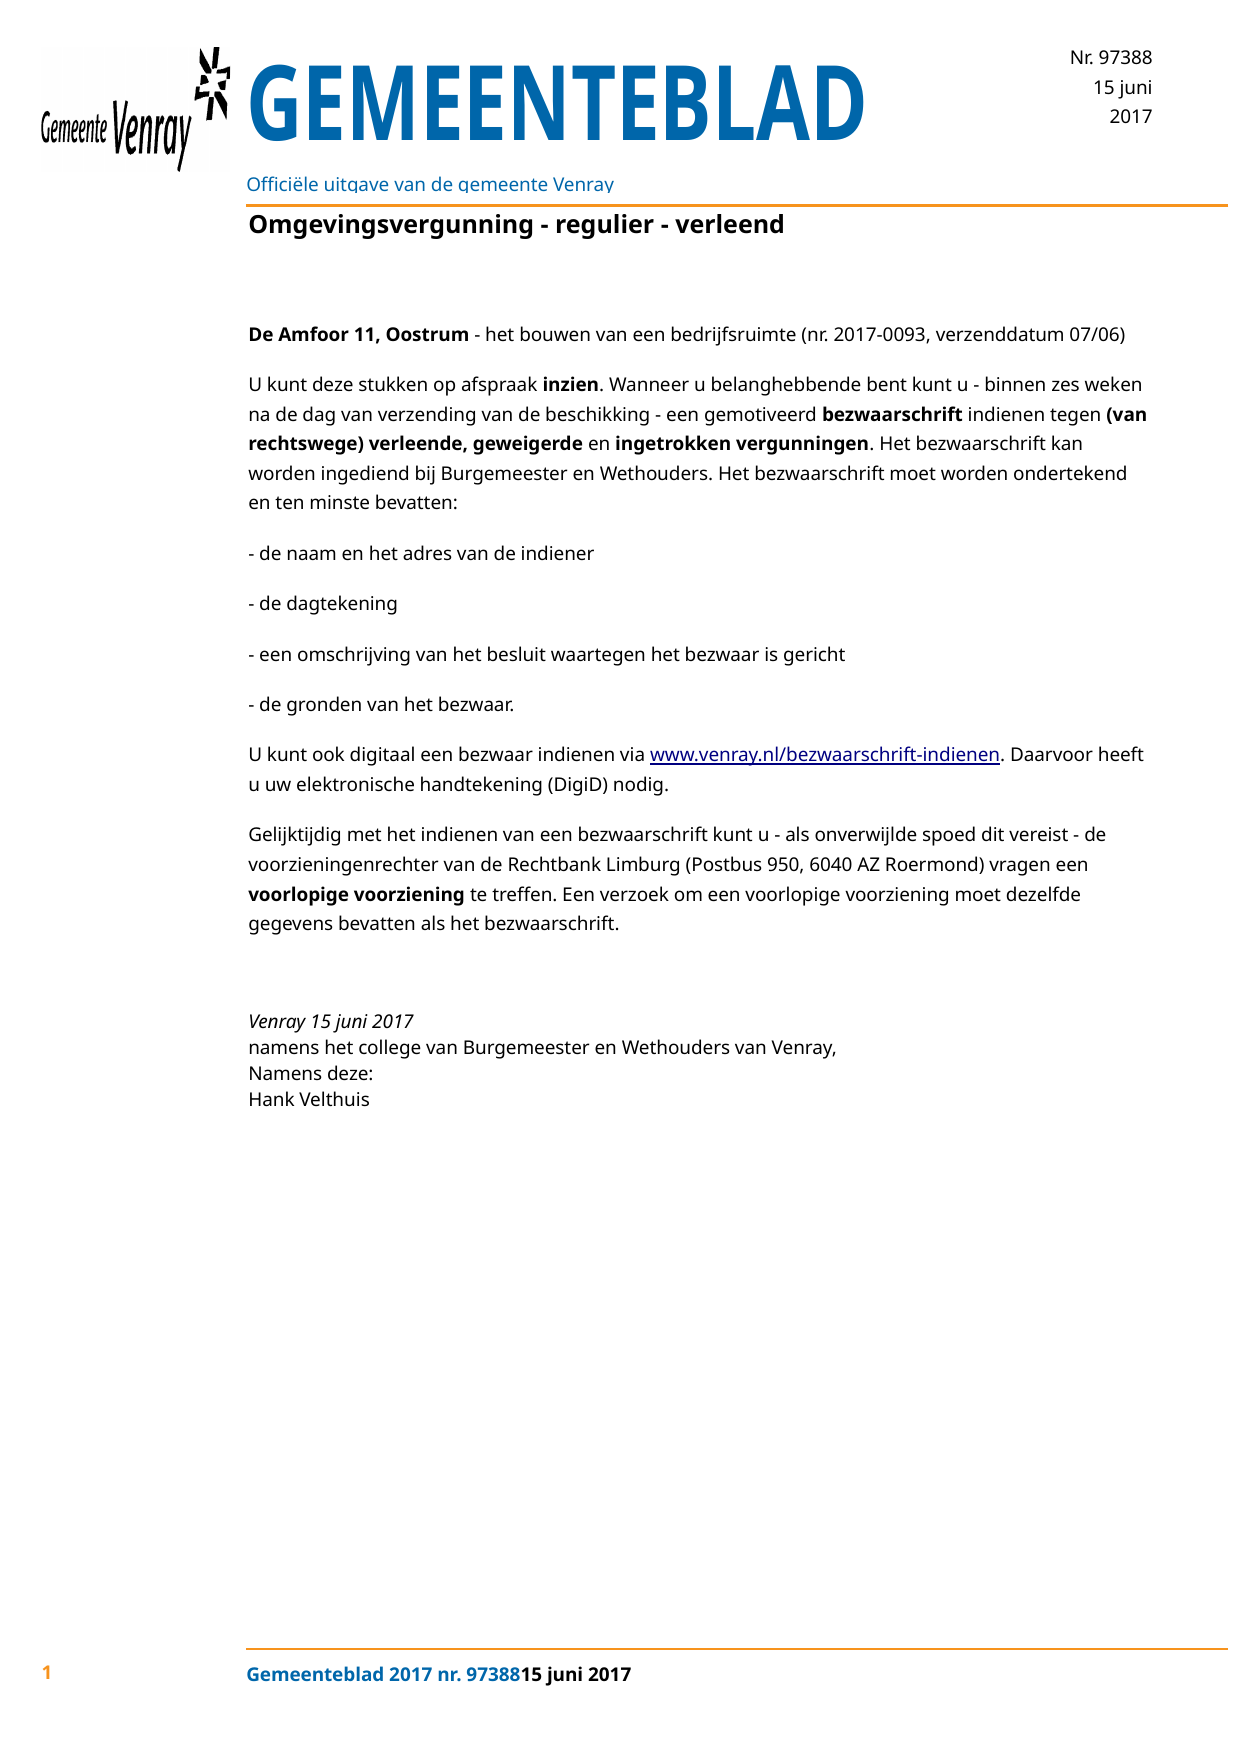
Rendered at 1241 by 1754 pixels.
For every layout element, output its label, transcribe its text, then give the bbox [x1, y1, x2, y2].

text - de gronden van het bezwaar. [248, 691, 1152, 717]
picture [41, 47, 231, 172]
text U kunt deze stukken op afspraak inzien. Wanneer u belanghebbende bent kunt u - binnen zes weken na de dag van verzending van de beschikking - een gemotiveerd bezwaarschrift indienen tegen (van rechtswege) verleende, geweigerde en ingetrokken vergunningen. Het bezwaarschrift kan worden ingediend bij Burgemeester en Wethouders. Het bezwaarschrift moet worden ondertekend en ten minste bevatten: [248, 371, 1152, 515]
text namens het college van Burgemeester en Wethouders van Venray, [248, 1034, 1152, 1060]
text Omgevingsvergunning - regulier - verleend [248, 207, 1152, 241]
text U kunt ook digitaal een bezwaar indienen via www.venray.nl/bezwaarschrift-indienen. Daarvoor heeft u uw elektronische handtekening (DigiD) nodig. [248, 742, 1152, 797]
text Namens deze: [248, 1060, 1152, 1086]
text Hank Velthuis [248, 1086, 1152, 1111]
text - de naam en het adres van de indiener [248, 540, 1152, 566]
text De Amfoor 11, Oostrum - het bouwen van een bedrijfsruimte (nr. 2017-0093, verzenddatum 07/06) [248, 321, 1152, 346]
text - een omschrijving van het besluit waartegen het bezwaar is gericht [248, 641, 1152, 666]
text - de dagtekening [248, 590, 1152, 616]
text Venray 15 juni 2017 [248, 1008, 1152, 1034]
text Gelijktijdig met het indienen van een bezwaarschrift kunt u - als onverwijlde spoed dit vereist - de voorzieningenrechter van de Rechtbank Limburg (Postbus 950, 6040 AZ Roermond) vragen een voorlopige voorziening te treffen. Een verzoek om een voorlopige voorziening moet dezelfde gegevens bevatten als het bezwaarschrift. [248, 822, 1152, 936]
